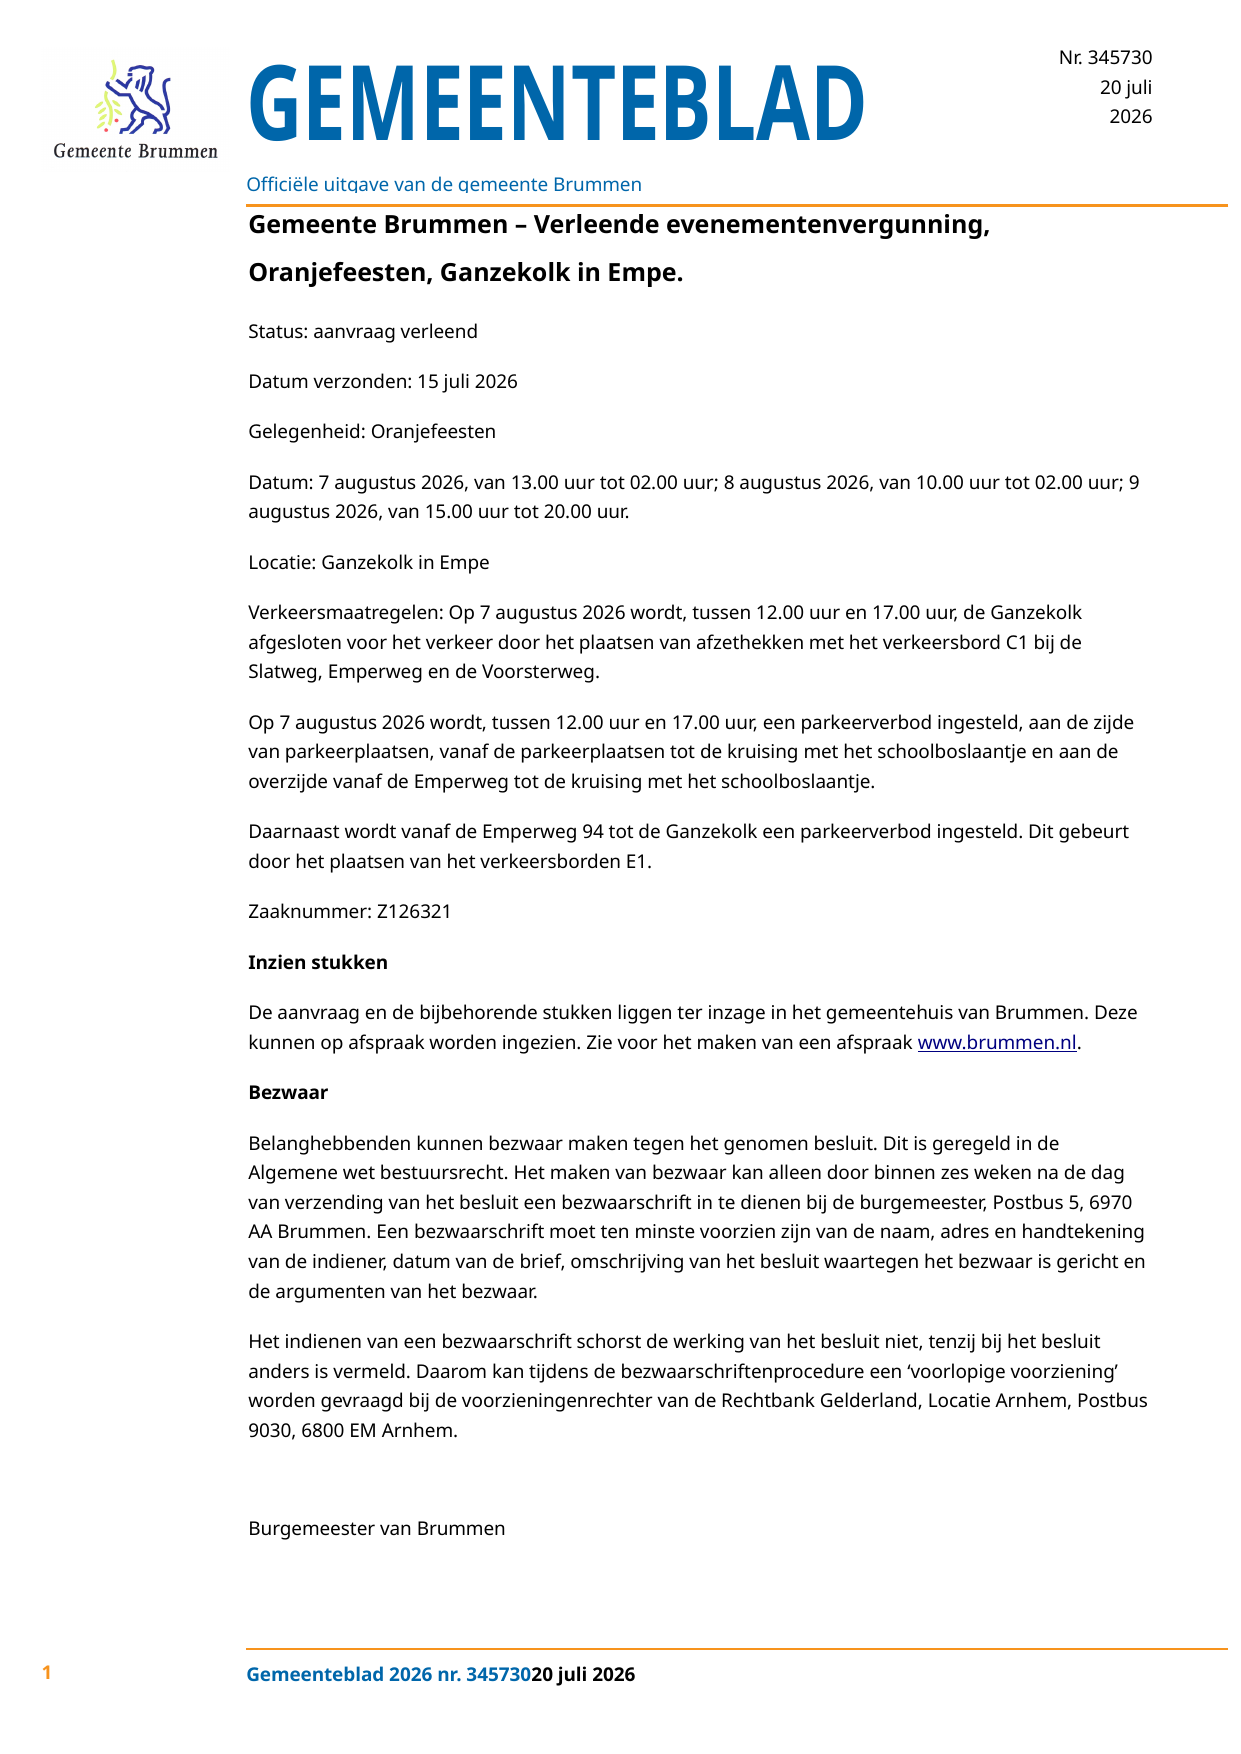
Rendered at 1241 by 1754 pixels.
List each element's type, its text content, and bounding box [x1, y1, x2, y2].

text Datum verzonden: 15 juli 2026 [248, 368, 1152, 394]
text Het indienen van een bezwaarschrift schorst de werking van het besluit niet, tenzij bij het besluit anders is vermeld. Daarom kan tijdens de bezwaarschriftenprocedure een ‘voorlopige voorziening’ worden gevraagd bij de voorzieningenrechter van de Rechtbank Gelderland, Locatie Arnhem, Postbus 9030, 6800 EM Arnhem. [248, 1328, 1152, 1443]
text Verkeersmaatregelen: Op 7 augustus 2026 wordt, tussen 12.00 uur en 17.00 uur, de Ganzekolk afgesloten voor het verkeer door het plaatsen van afzethekken met het verkeersbord C1 bij de Slatweg, Emperweg en de Voorsterweg. [248, 599, 1152, 684]
text Zaaknummer: Z126321 [248, 899, 1152, 924]
text Op 7 augustus 2026 wordt, tussen 12.00 uur en 17.00 uur, een parkeerverbod ingesteld, aan de zijde van parkeerplaatsen, vanaf de parkeerplaatsen tot de kruising met het schoolboslaantje en aan de overzijde vanaf de Emperweg tot de kruising met het schoolboslaantje. [248, 709, 1152, 794]
text Datum: 7 augustus 2026, van 13.00 uur tot 02.00 uur; 8 augustus 2026, van 10.00 uur tot 02.00 uur; 9 augustus 2026, van 15.00 uur tot 20.00 uur. [248, 469, 1152, 524]
text Gemeente Brummen – Verleende evenementenvergunning, Oranjefeesten, Ganzekolk in Empe. [248, 207, 1152, 288]
picture [41, 47, 231, 172]
text Belanghebbenden kunnen bezwaar maken tegen het genomen besluit. Dit is geregeld in de Algemene wet bestuursrecht. Het maken van bezwaar kan alleen door binnen zes weken na de dag van verzending van het besluit een bezwaarschrift in te dienen bij de burgemeester, Postbus 5, 6970 AA Brummen. Een bezwaarschrift moet ten minste voorzien zijn van de naam, adres en handtekening van de indiener, datum van de brief, omschrijving van het besluit waartegen het bezwaar is gericht en de argumenten van het bezwaar. [248, 1130, 1152, 1304]
text Burgemeester van Brummen [248, 1515, 1152, 1541]
text Status: aanvraag verleend [248, 318, 1152, 344]
text Inzien stukken [248, 949, 1152, 975]
text De aanvraag en de bijbehorende stukken liggen ter inzage in het gemeentehuis van Brummen. Deze kunnen op afspraak worden ingezien. Zie voor het maken van een afspraak www.brummen.nl. [248, 999, 1152, 1055]
text Daarnaast wordt vanaf de Emperweg 94 tot de Ganzekolk een parkeerverbod ingesteld. Dit gebeurt door het plaatsen van het verkeersborden E1. [248, 819, 1152, 874]
text Locatie: Ganzekolk in Empe [248, 549, 1152, 575]
text Bezwaar [248, 1079, 1152, 1105]
text Gelegenheid: Oranjefeesten [248, 419, 1152, 444]
